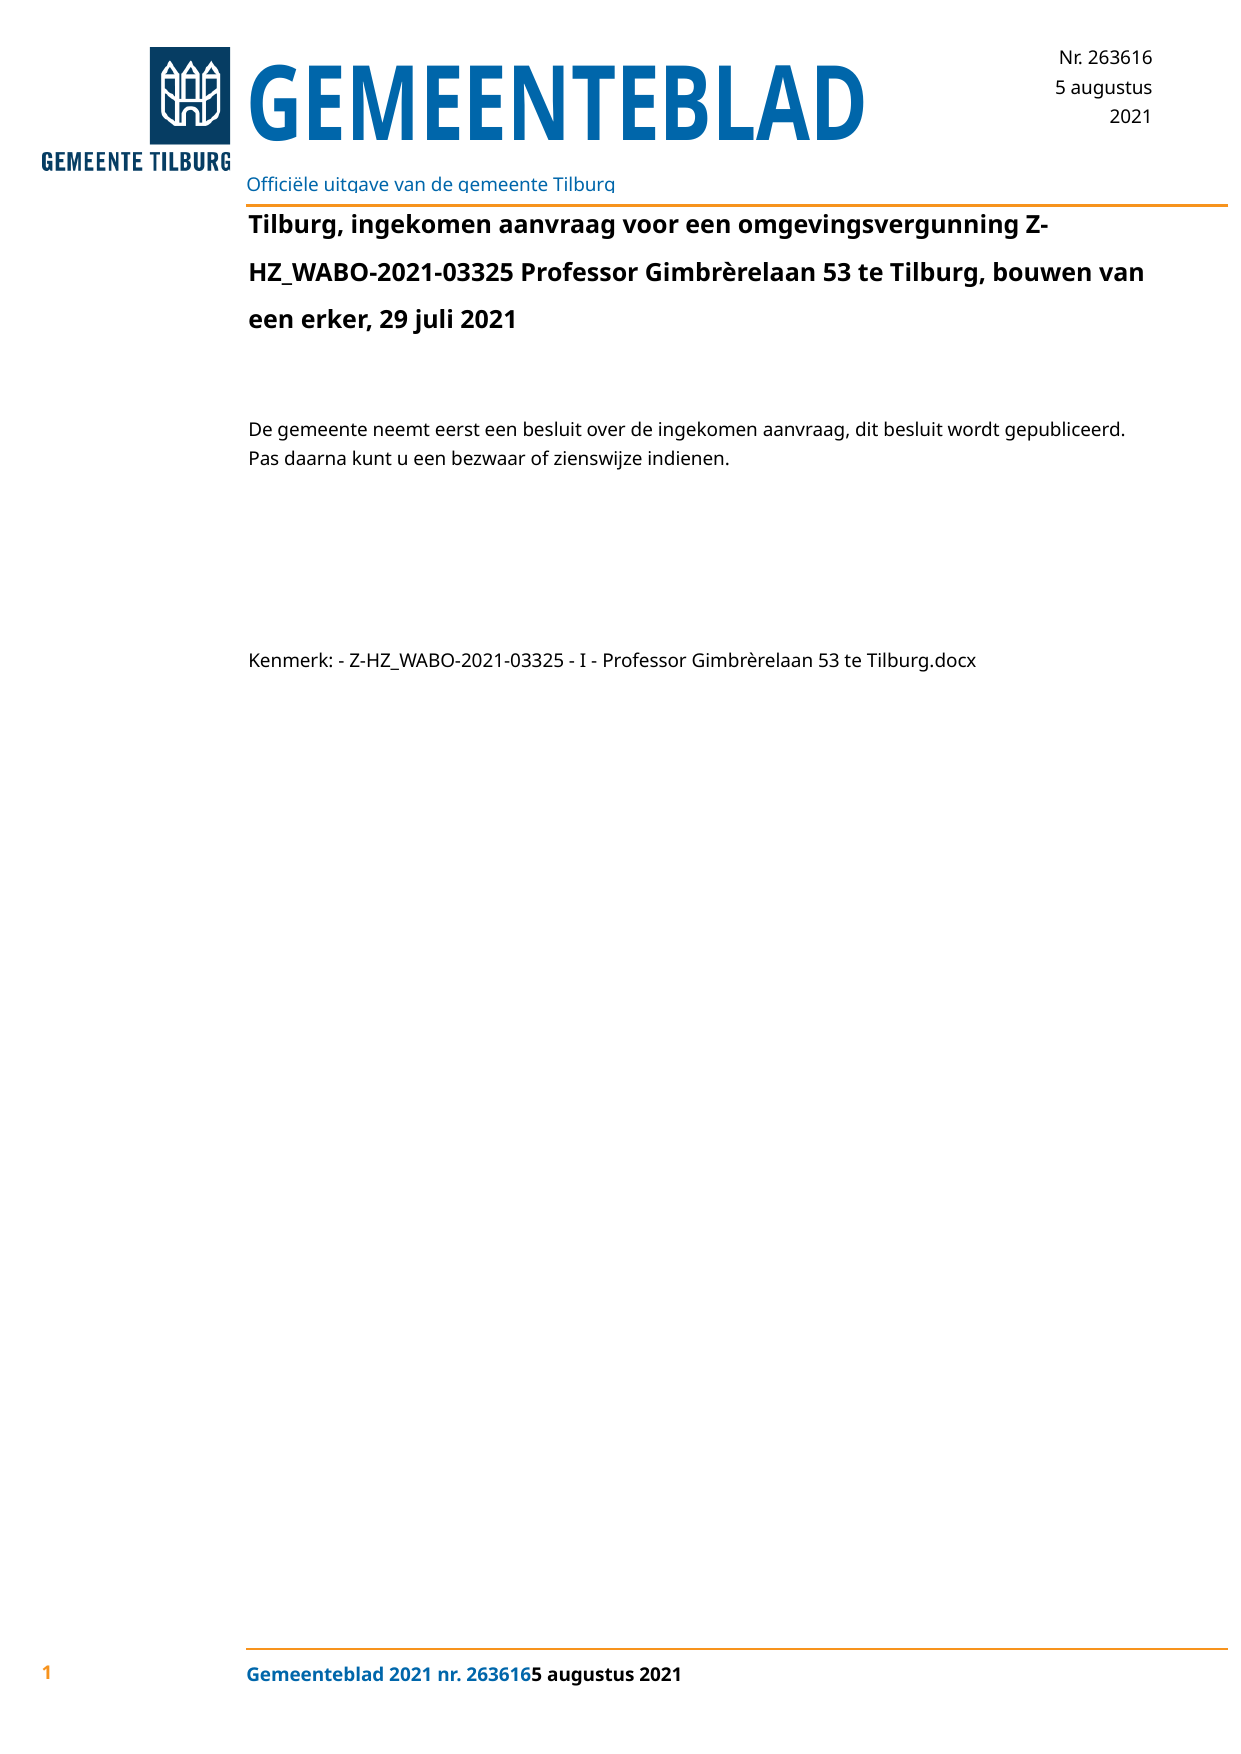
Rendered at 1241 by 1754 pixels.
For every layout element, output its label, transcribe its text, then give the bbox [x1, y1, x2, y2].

text De gemeente neemt eerst een besluit over de ingekomen aanvraag, dit besluit wordt gepubliceerd. Pas daarna kunt u een bezwaar of zienswijze indienen. [248, 416, 1152, 471]
picture [41, 47, 231, 172]
text Tilburg, ingekomen aanvraag voor een omgevingsvergunning Z-HZ_WABO-2021-03325 Professor Gimbrèrelaan 53 te Tilburg, bouwen van een erker, 29 juli 2021 [248, 207, 1152, 336]
text Kenmerk: - Z-HZ_WABO-2021-03325 - I - Professor Gimbrèrelaan 53 te Tilburg.docx [248, 647, 1152, 673]
